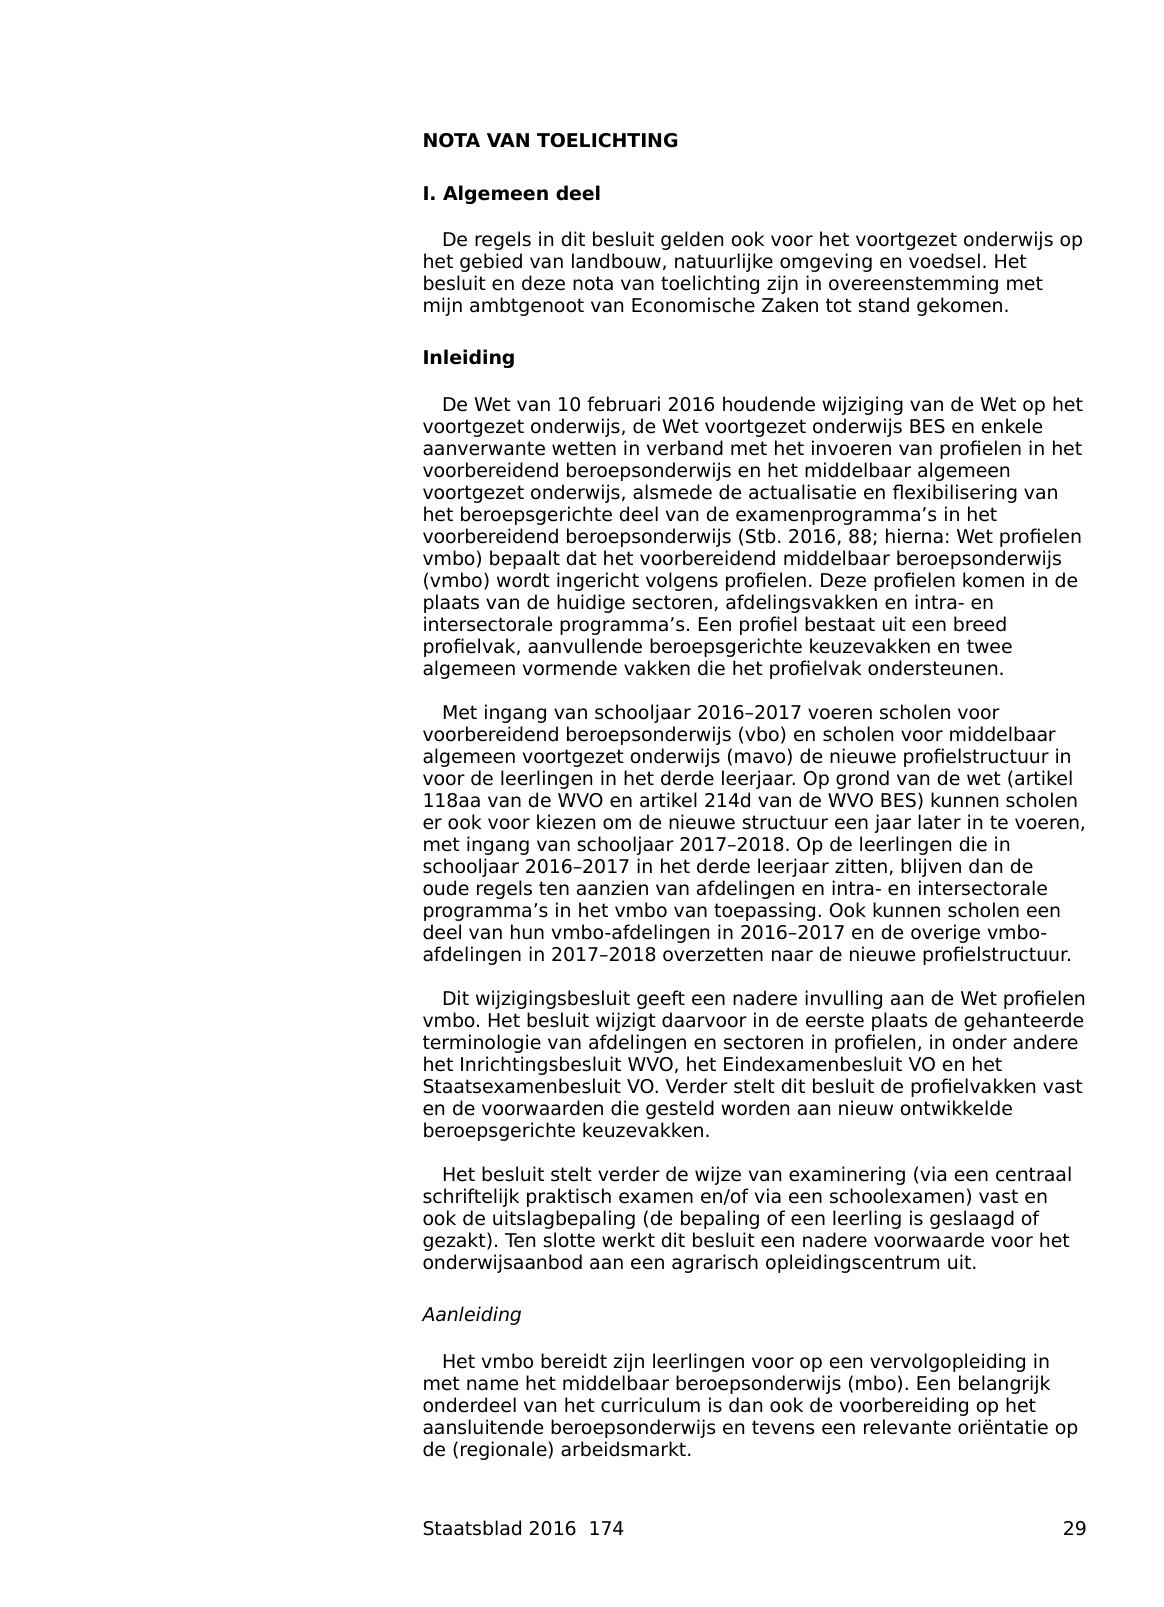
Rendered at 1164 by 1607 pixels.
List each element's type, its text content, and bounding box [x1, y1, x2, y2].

text De regels in dit besluit gelden ook voor het voortgezet onderwijs op het gebied van landbouw, natuurlijke omgeving en voedsel. Het besluit en deze nota van toelichting zijn in overeenstemming met mijn ambtgenoot van Economische Zaken tot stand gekomen. [422, 229, 1087, 317]
subtitle I. Algemeen deel [422, 182, 1087, 204]
subtitle NOTA VAN TOELICHTING [422, 130, 1087, 152]
text Het besluit stelt verder de wijze van examinering (via een centraal schriftelijk praktisch examen en/of via een schoolexamen) vast en ook de uitslagbepaling (de bepaling of een leerling is geslaagd of gezakt). Ten slotte werkt dit besluit een nadere voorwaarde voor het onderwijsaanbod aan een agrarisch opleidingscentrum uit. [422, 1164, 1087, 1274]
subtitle Inleiding [422, 347, 1087, 369]
text Dit wijzigingsbesluit geeft een nadere invulling aan de Wet profielen vmbo. Het besluit wijzigt daarvoor in de eerste plaats de gehanteerde terminologie van afdelingen en sectoren in profielen, in onder andere het Inrichtingsbesluit WVO, het Eindexamenbesluit VO en het Staatsexamenbesluit VO. Verder stelt dit besluit de profielvakken vast en de voorwaarden die gesteld worden aan nieuw ontwikkelde beroepsgerichte keuzevakken. [422, 988, 1087, 1142]
text Het vmbo bereidt zijn leerlingen voor op een vervolgopleiding in met name het middelbaar beroepsonderwijs (mbo). Een belangrijk onderdeel van het curriculum is dan ook de voorbereiding op het aansluitende beroepsonderwijs en tevens een relevante oriëntatie op de (regionale) arbeidsmarkt. [422, 1351, 1087, 1461]
text De Wet van 10 februari 2016 houdende wijziging van de Wet op het voortgezet onderwijs, de Wet voortgezet onderwijs BES en enkele aanverwante wetten in verband met het invoeren van profielen in het voorbereidend beroepsonderwijs en het middelbaar algemeen voortgezet onderwijs, alsmede de actualisatie en flexibilisering van het beroepsgerichte deel van de examenprogramma’s in het voorbereidend beroepsonderwijs (Stb. 2016, 88; hierna: Wet profielen vmbo) bepaalt dat het voorbereidend middelbaar beroepsonderwijs (vmbo) wordt ingericht volgens profielen. Deze profielen komen in de plaats van de huidige sectoren, afdelingsvakken en intra- en intersectorale programma’s. Een profiel bestaat uit een breed profielvak, aanvullende beroepsgerichte keuzevakken en twee algemeen vormende vakken die het profielvak ondersteunen. [422, 394, 1087, 680]
subtitle Aanleiding [422, 1304, 1087, 1326]
text Met ingang van schooljaar 2016–2017 voeren scholen voor voorbereidend beroepsonderwijs (vbo) en scholen voor middelbaar algemeen voortgezet onderwijs (mavo) de nieuwe profielstructuur in voor de leerlingen in het derde leerjaar. Op grond van de wet (artikel 118aa van de WVO en artikel 214d van de WVO BES) kunnen scholen er ook voor kiezen om de nieuwe structuur een jaar later in te voeren, met ingang van schooljaar 2017–2018. Op de leerlingen die in schooljaar 2016–2017 in het derde leerjaar zitten, blijven dan de oude regels ten aanzien van afdelingen en intra- en intersectorale programma’s in het vmbo van toepassing. Ook kunnen scholen een deel van hun vmbo-afdelingen in 2016–2017 en de overige vmbo-afdelingen in 2017–2018 overzetten naar de nieuwe profielstructuur. [422, 702, 1087, 966]
